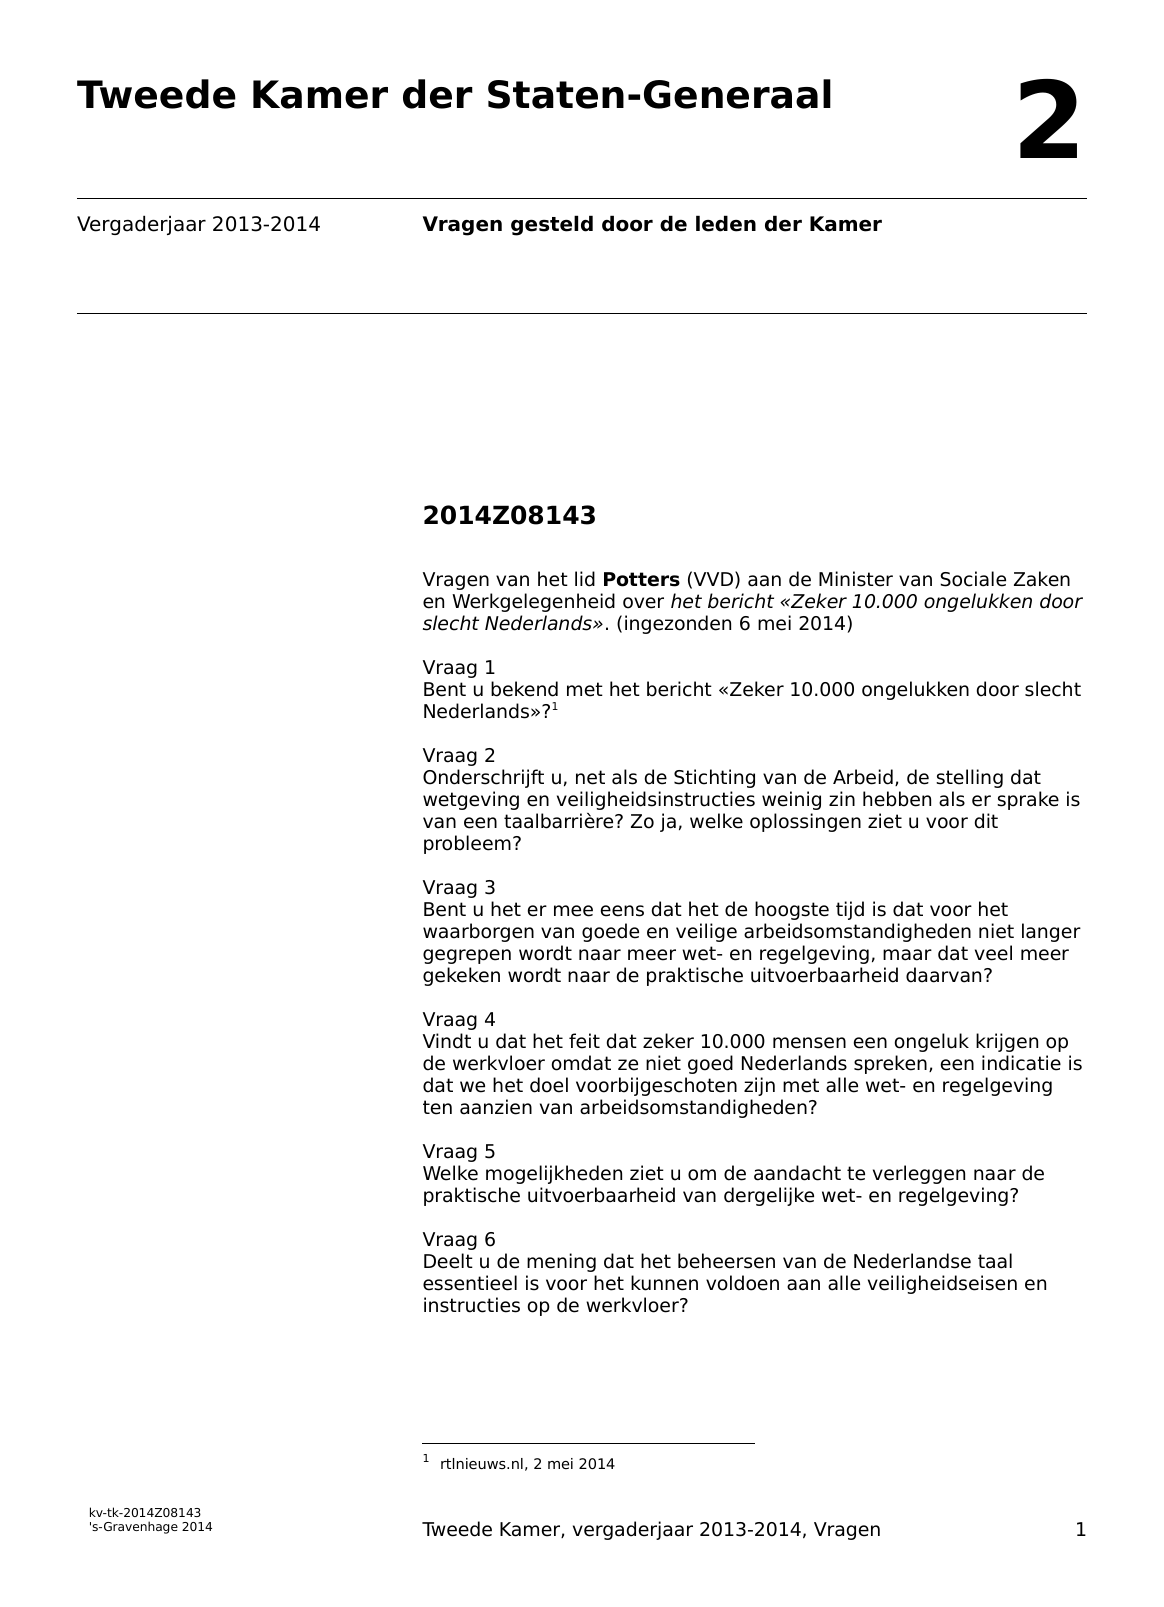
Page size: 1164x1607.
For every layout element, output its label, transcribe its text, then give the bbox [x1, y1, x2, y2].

text Vindt u dat het feit dat zeker 10.000 mensen een ongeluk krijgen op de werkvloer omdat ze niet goed Nederlands spreken, een indicatie is dat we het doel voorbijgeschoten zijn met alle wet- en regelgeving ten aanzien van arbeidsomstandigheden? [422, 1031, 1087, 1119]
text kv-tk-2014Z08143 [88, 1506, 323, 1520]
text Vraag 5 [422, 1141, 1087, 1163]
text Vraag 1 [422, 657, 1087, 679]
text Vraag 2 [422, 745, 1087, 767]
text 2014Z08143 [422, 501, 1087, 531]
text Vraag 3 [422, 877, 1087, 899]
text Vraag 6 [422, 1229, 1087, 1251]
text Onderschrijft u, net als de Stichting van de Arbeid, de stelling dat wetgeving en veiligheidsinstructies weinig zin hebben als er sprake is van een taalbarrière? Zo ja, welke oplossingen ziet u voor dit probleem? [422, 767, 1087, 855]
text Bent u het er mee eens dat het de hoogste tijd is dat voor het waarborgen van goede en veilige arbeidsomstandigheden niet langer gegrepen wordt naar meer wet- en regelgeving, maar dat veel meer gekeken wordt naar de praktische uitvoerbaarheid daarvan? [422, 899, 1087, 987]
table_header 2 [886, 59, 1087, 198]
text Deelt u de mening dat het beheersen van de Nederlandse taal essentieel is voor het kunnen voldoen aan alle veiligheidseisen en instructies op de werkvloer? [422, 1251, 1087, 1317]
text Welke mogelijkheden ziet u om de aandacht te verleggen naar de praktische uitvoerbaarheid van dergelijke wet- en regelgeving? [422, 1163, 1087, 1207]
table_cell Vergaderjaar 2013-2014 [77, 199, 422, 313]
table_header Tweede Kamer der Staten-Generaal [77, 59, 886, 198]
text Vraag 4 [422, 1009, 1087, 1031]
text Bent u bekend met het bericht «Zeker 10.000 ongelukken door slecht Nederlands»? [422, 679, 1087, 723]
text 's-Gravenhage 2014 [88, 1520, 323, 1534]
text Vragen van het lid Potters (VVD) aan de Minister van Sociale Zaken en Werkgelegenheid over het bericht «Zeker 10.000 ongelukken door slecht Nederlands». (ingezonden 6 mei 2014) [422, 569, 1087, 635]
table_cell Vragen gesteld door de leden der Kamer [422, 199, 1087, 313]
text rtlnieuws.nl, 2 mei 2014 [422, 1452, 1087, 1474]
